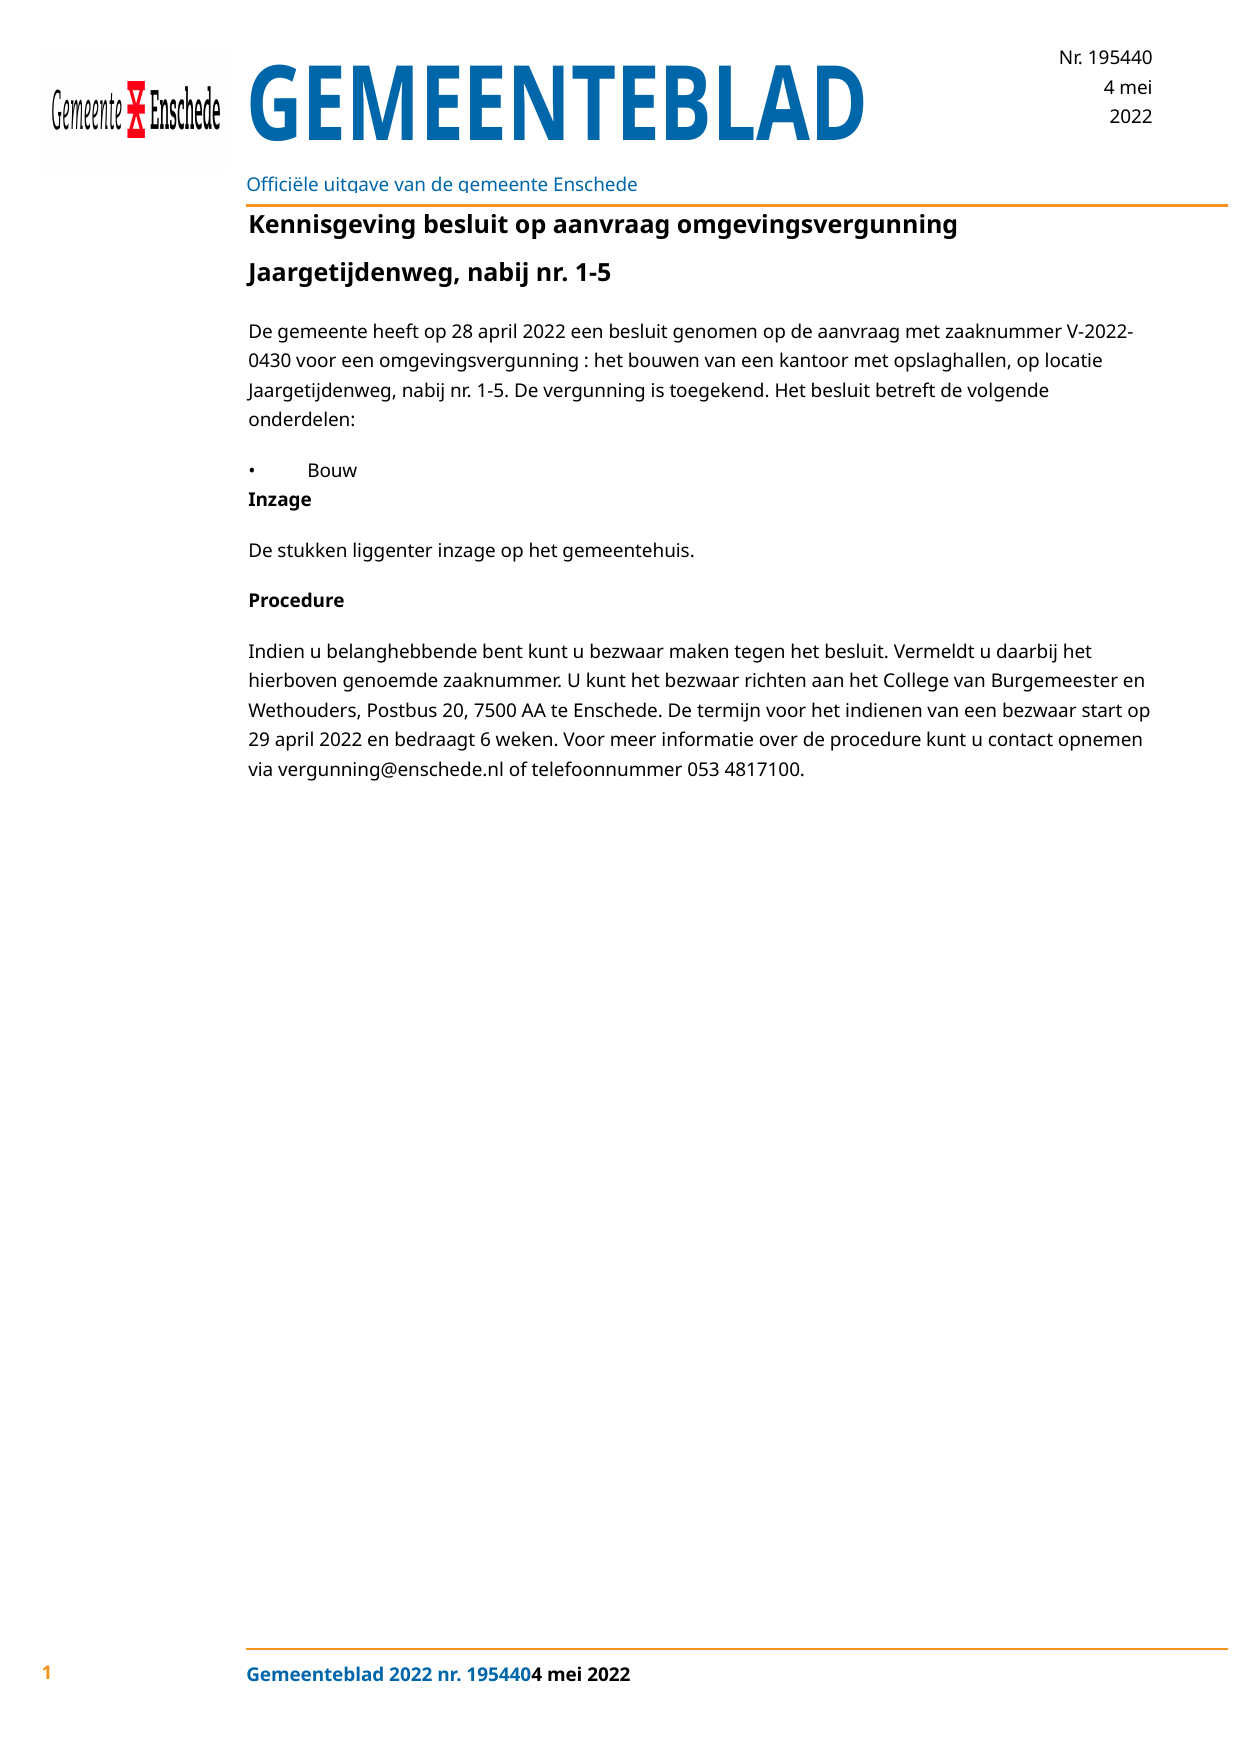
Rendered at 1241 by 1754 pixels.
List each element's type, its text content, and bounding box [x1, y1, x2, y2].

text Indien u belanghebbende bent kunt u bezwaar maken tegen het besluit. Vermeldt u daarbij het hierboven genoemde zaaknummer. U kunt het bezwaar richten aan het College van Burgemees­ter en Wethouders, Postbus 20, 7500 AA te Enschede. De termijn voor het indienen van een bezwaar start op 29 april 2022 en bedraagt 6 weken. Voor meer informatie over de procedure kunt u contact opnemen via vergunning@enschede.nl of telefoonnummer 053 4817100. [248, 638, 1152, 782]
text Procedure [248, 587, 1152, 613]
text Kennisgeving besluit op aanvraag omgevingsvergunning Jaargetijdenweg, nabij nr. 1-5 [248, 207, 1152, 288]
text De gemeente heeft op 28 april 2022 een besluit genomen op de aanvraag met zaaknummer V-2022-0430 voor een omgevingsvergunning : het bouwen van een kantoor met opslaghallen, op locatie Jaargetijdenweg, nabij nr. 1-5. De vergunning is toegekend. Het besluit betreft de volgende onderdelen: [248, 318, 1152, 432]
text De stukken liggenter inzage op het gemeentehuis. [248, 537, 1152, 563]
picture [41, 47, 231, 172]
text Inzage [248, 487, 1152, 512]
list Bouw [248, 457, 1152, 483]
